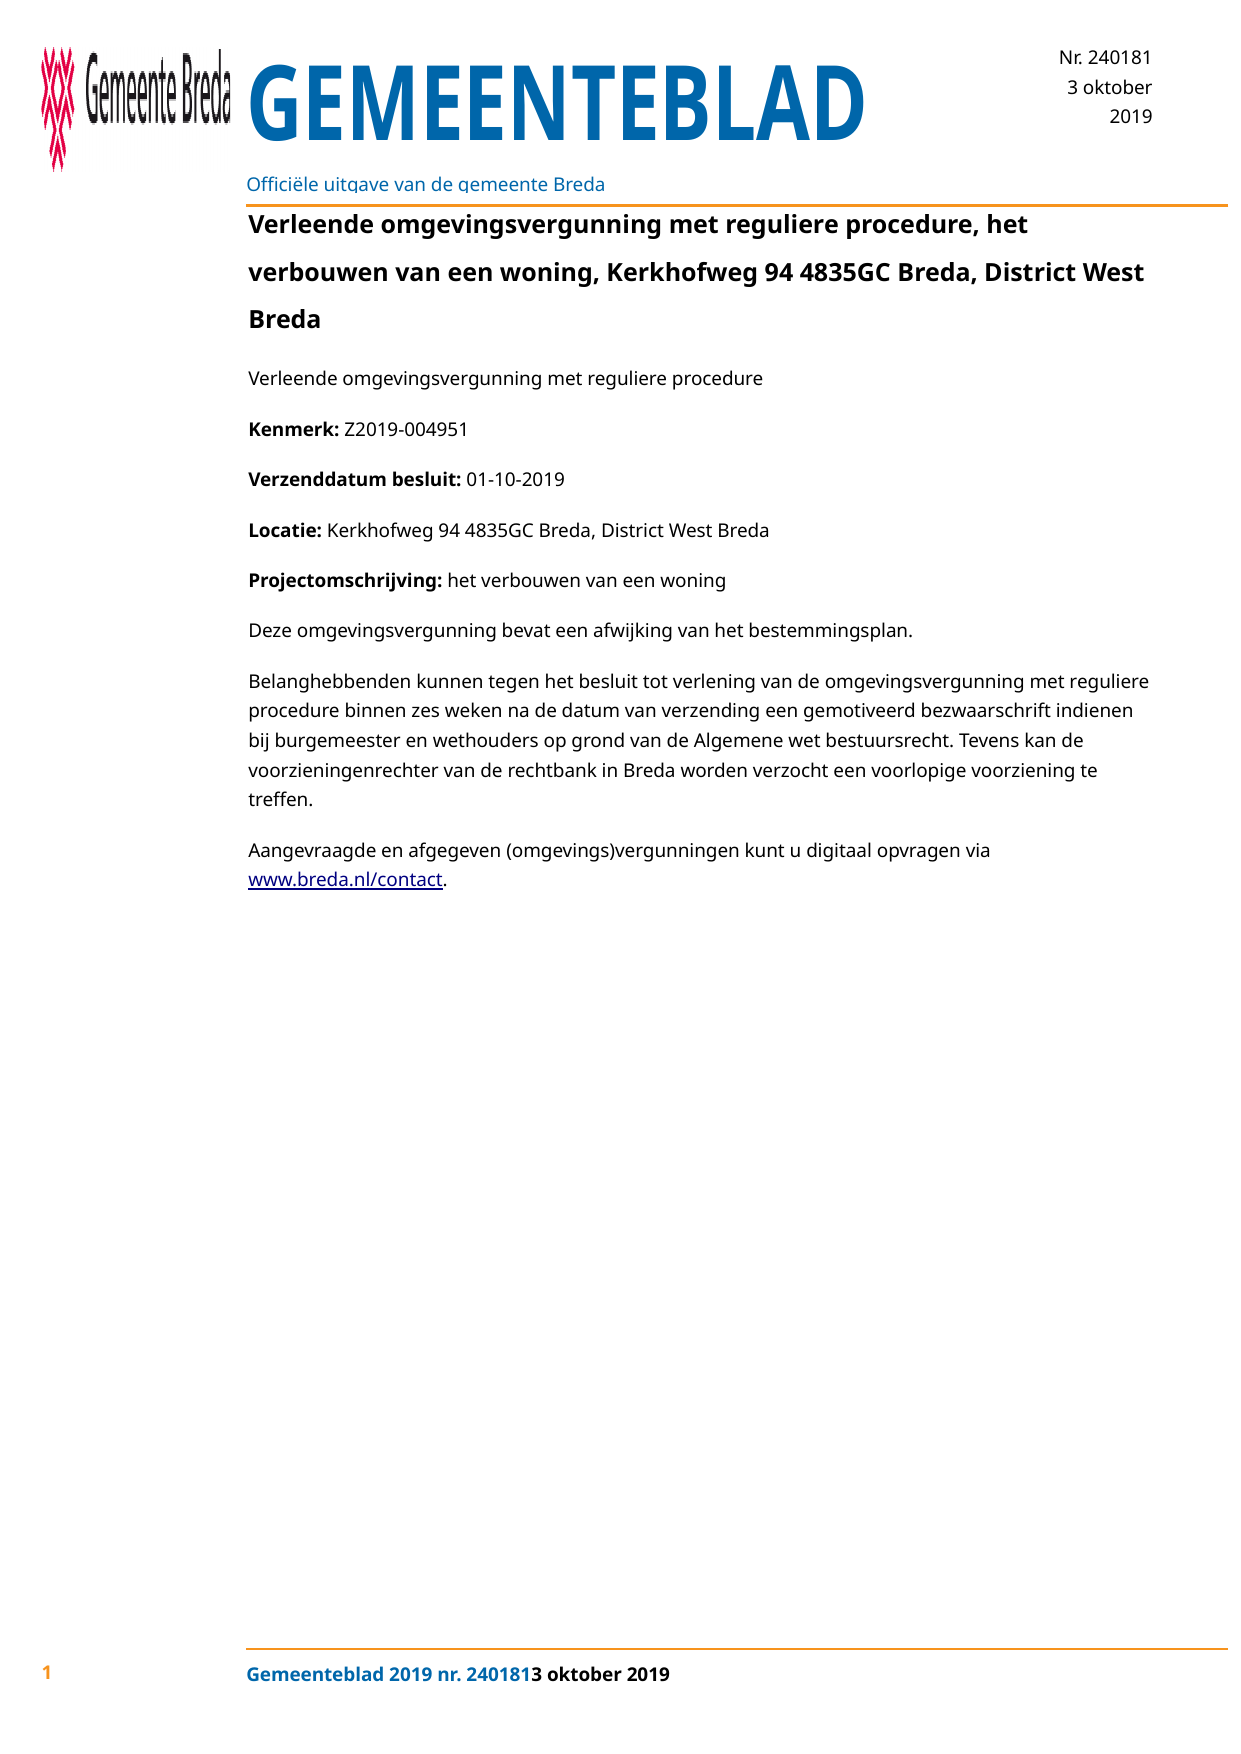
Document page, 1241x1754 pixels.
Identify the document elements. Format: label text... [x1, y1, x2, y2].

text Verleende omgevingsvergunning met reguliere procedure [248, 366, 1152, 391]
text Locatie: Kerkhofweg 94 4835GC Breda, District West Breda [248, 517, 1152, 542]
text Aangevraagde en afgegeven (omgevings)vergunningen kunt u digitaal opvragen via www.breda.nl/contact. [248, 837, 1152, 892]
text Belanghebbenden kunnen tegen het besluit tot verlening van de omgevingsvergunning met reguliere procedure binnen zes weken na de datum van verzending een gemotiveerd bezwaarschrift indienen bij burgemeester en wethouders op grond van de Algemene wet bestuursrecht. Tevens kan de voorzieningenrechter van de rechtbank in Breda worden verzocht een voorlopige voorziening te treffen. [248, 668, 1152, 812]
text Projectomschrijving: het verbouwen van een woning [248, 567, 1152, 593]
text Verleende omgevingsvergunning met reguliere procedure, het verbouwen van een woning, Kerkhofweg 94 4835GC Breda, District West Breda [248, 207, 1152, 336]
picture [41, 47, 231, 172]
text Deze omgevingsvergunning bevat een afwijking van het bestemmingsplan. [248, 618, 1152, 643]
text Kenmerk: Z2019-004951 [248, 416, 1152, 442]
text Verzenddatum besluit: 01-10-2019 [248, 466, 1152, 492]
